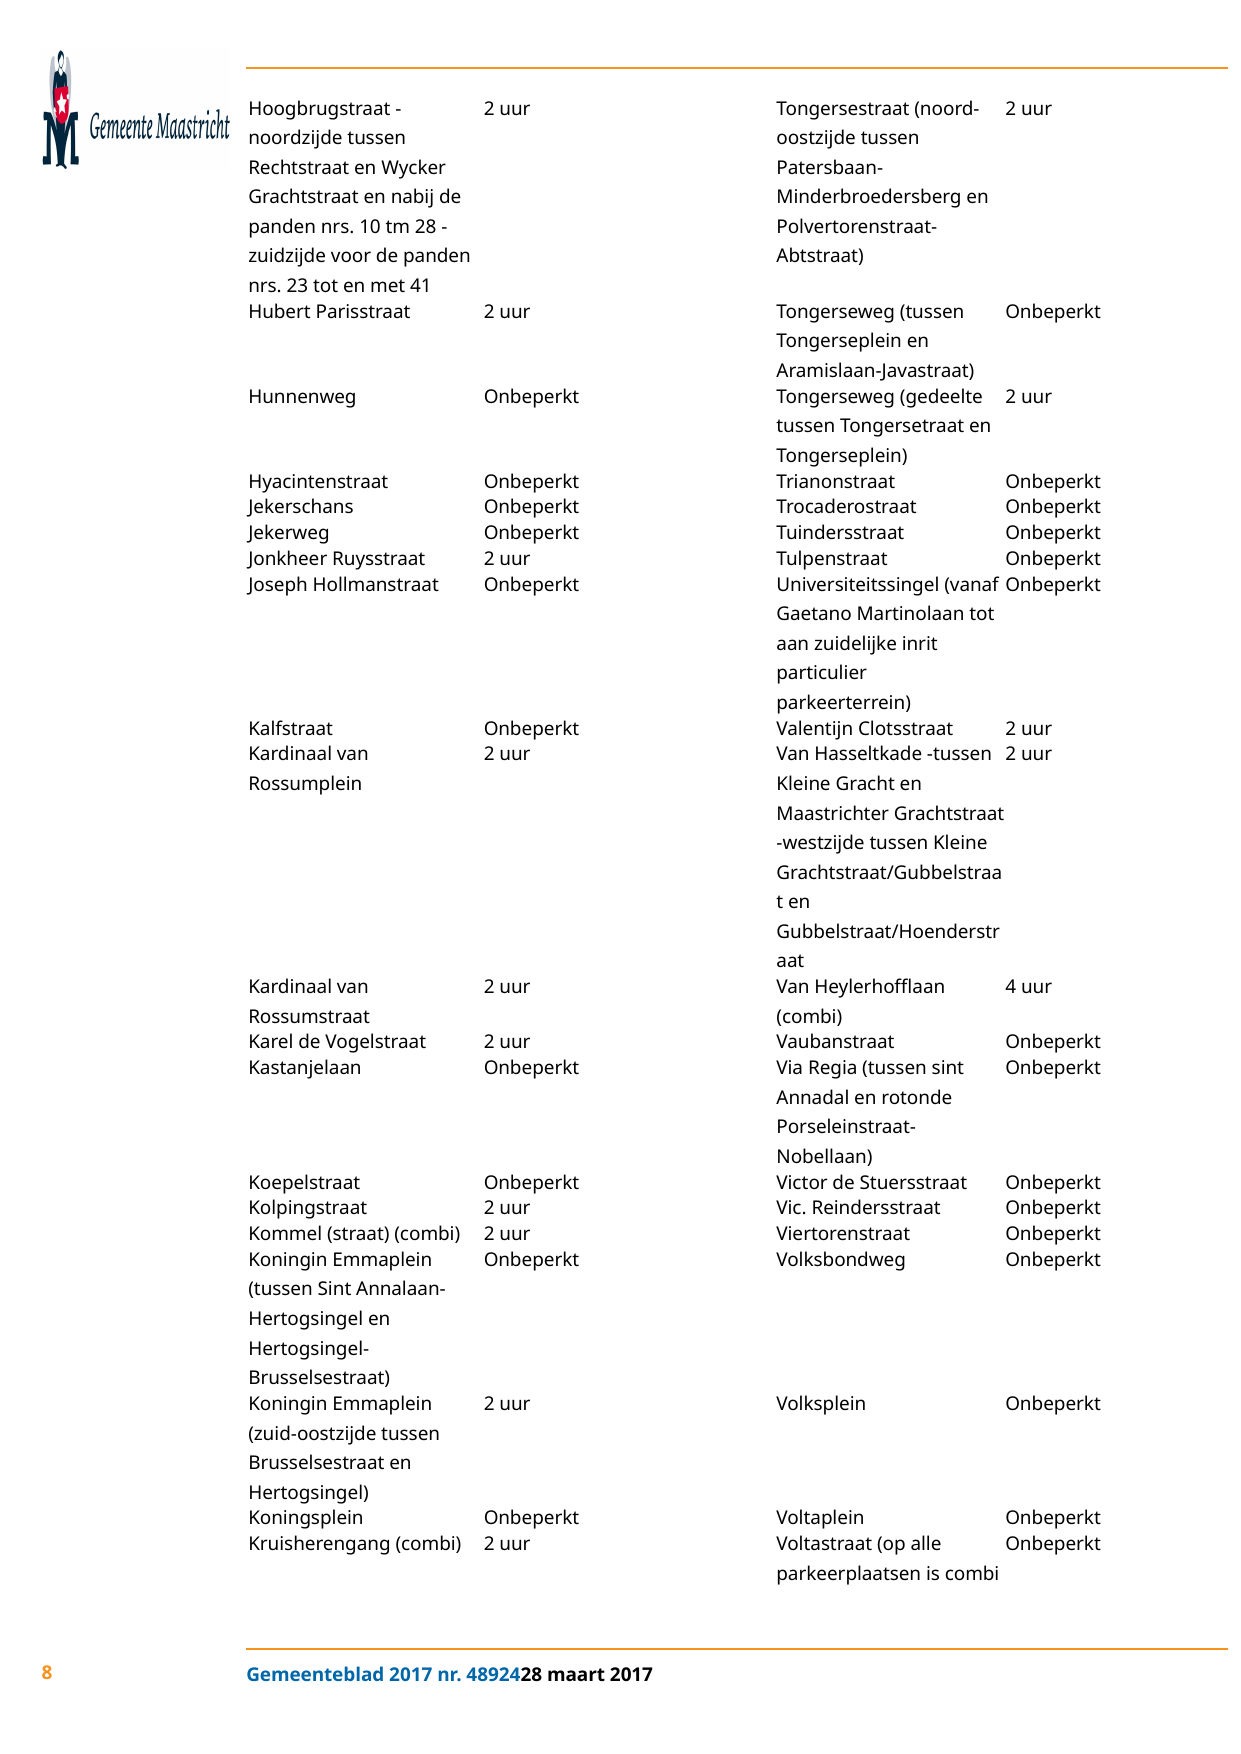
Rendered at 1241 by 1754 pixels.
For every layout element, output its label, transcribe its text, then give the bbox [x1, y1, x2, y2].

table_cell Onbeperkt [484, 571, 776, 715]
table_cell Onbeperkt [1005, 1505, 1152, 1530]
table_cell 2 uur [1005, 383, 1152, 468]
table_cell Onbeperkt [484, 1054, 776, 1169]
table_cell Onbeperkt [484, 1169, 776, 1194]
table_cell 4 uur [1005, 973, 1152, 1029]
table_cell Hubert Parisstraat [248, 298, 483, 383]
table_cell Onbeperkt [484, 494, 776, 519]
table_cell Karel de Vogelstraat [248, 1029, 483, 1054]
table_cell Universiteitssingel (vanaf Gaetano Martinolaan tot aan zuidelijke inrit particulier parkeerterrein) [776, 571, 1005, 715]
table_cell Hunnenweg [248, 383, 483, 468]
table_cell Tongerseweg (tussen Tongerseplein en Aramislaan-Javastraat) [776, 298, 1005, 383]
table_cell Vic. Reindersstraat [776, 1195, 1005, 1220]
table_cell 2 uur [484, 741, 776, 973]
table_cell Onbeperkt [1005, 571, 1152, 715]
table_cell Joseph Hollmanstraat [248, 571, 483, 715]
table_cell Onbeperkt [1005, 298, 1152, 383]
table_cell 2 uur [484, 298, 776, 383]
table_cell Tuindersstraat [776, 519, 1005, 545]
table_cell Jonkheer Ruysstraat [248, 545, 483, 571]
table_cell Onbeperkt [1005, 468, 1152, 493]
table_cell Kalfstraat [248, 715, 483, 741]
table_cell Voltaplein [776, 1505, 1005, 1530]
table_cell Koepelstraat [248, 1169, 483, 1194]
table_cell Onbeperkt [484, 468, 776, 493]
table_cell Hoogbrugstraat -noordzijde tussen Rechtstraat en Wycker Grachtstraat en nabij de panden nrs. 10 tm 28 -zuidzijde voor de panden nrs. 23 tot en met 41 [248, 95, 483, 298]
table_cell Onbeperkt [484, 715, 776, 741]
table_cell 2 uur [484, 1029, 776, 1054]
table_cell Kardinaal van Rossumplein [248, 741, 483, 973]
table_cell Hyacintenstraat [248, 468, 483, 493]
table_cell Koningin Emmaplein (tussen Sint Annalaan- Hertogsingel en Hertogsingel- Brusselsestraat) [248, 1246, 483, 1390]
table_cell 2 uur [1005, 715, 1152, 741]
table_cell Onbeperkt [1005, 1390, 1152, 1504]
table_cell Victor de Stuersstraat [776, 1169, 1005, 1194]
table_cell Kardinaal van Rossumstraat [248, 973, 483, 1029]
table_cell Trianonstraat [776, 468, 1005, 493]
table_cell Tongersestraat (noord-oostzijde tussen Patersbaan-Minderbroedersberg en Polvertorenstraat-Abtstraat) [776, 95, 1005, 298]
table_cell Onbeperkt [1005, 1220, 1152, 1246]
table_cell Koningsplein [248, 1505, 483, 1530]
table_cell Vaubanstraat [776, 1029, 1005, 1054]
table_cell Onbeperkt [1005, 1246, 1152, 1390]
table_cell Onbeperkt [1005, 494, 1152, 519]
table_cell Jekerweg [248, 519, 483, 545]
table_cell Kolpingstraat [248, 1195, 483, 1220]
table_cell 2 uur [484, 95, 776, 298]
table_cell Kastanjelaan [248, 1054, 483, 1169]
table_cell Volksplein [776, 1390, 1005, 1504]
table_cell Koningin Emmaplein (zuid-oostzijde tussen Brusselsestraat en Hertogsingel) [248, 1390, 483, 1504]
table_cell Onbeperkt [1005, 1169, 1152, 1194]
table_cell Onbeperkt [1005, 519, 1152, 545]
table_cell Onbeperkt [484, 1246, 776, 1390]
table_cell 2 uur [484, 1530, 776, 1586]
table_cell 2 uur [1005, 741, 1152, 973]
table_cell Onbeperkt [484, 1505, 776, 1530]
table_cell 2 uur [484, 1390, 776, 1504]
table_cell Kruisherengang (combi) [248, 1530, 483, 1586]
table_cell Van Hasseltkade -tussen Kleine Gracht en Maastrichter Grachtstraat -westzijde tussen Kleine Grachtstraat/Gubbelstraat en Gubbelstraat/Hoenderstraat [776, 741, 1005, 973]
table_cell 2 uur [484, 1220, 776, 1246]
picture [41, 47, 231, 172]
table_cell Jekerschans [248, 494, 483, 519]
table_cell Onbeperkt [1005, 1195, 1152, 1220]
table_cell Tongerseweg (gedeelte tussen Tongersetraat en Tongerseplein) [776, 383, 1005, 468]
table_cell Onbeperkt [1005, 1029, 1152, 1054]
table_cell 2 uur [484, 1195, 776, 1220]
table_cell Onbeperkt [1005, 1054, 1152, 1169]
table_cell Onbeperkt [484, 383, 776, 468]
table_cell Voltastraat (op alle parkeerplaatsen is combi [776, 1530, 1005, 1586]
table_cell Via Regia (tussen sint Annadal en rotonde Porseleinstraat-Nobellaan) [776, 1054, 1005, 1169]
table_cell Onbeperkt [1005, 545, 1152, 571]
table_cell 2 uur [484, 545, 776, 571]
table_cell 2 uur [484, 973, 776, 1029]
table_cell Kommel (straat) (combi) [248, 1220, 483, 1246]
table_cell Trocaderostraat [776, 494, 1005, 519]
table_cell Onbeperkt [484, 519, 776, 545]
table_cell 2 uur [1005, 95, 1152, 298]
table_cell Tulpenstraat [776, 545, 1005, 571]
table_cell Volksbondweg [776, 1246, 1005, 1390]
table_cell Van Heylerhofflaan (combi) [776, 973, 1005, 1029]
table_cell Viertorenstraat [776, 1220, 1005, 1246]
table_cell Valentijn Clotsstraat [776, 715, 1005, 741]
table_cell Onbeperkt [1005, 1530, 1152, 1586]
